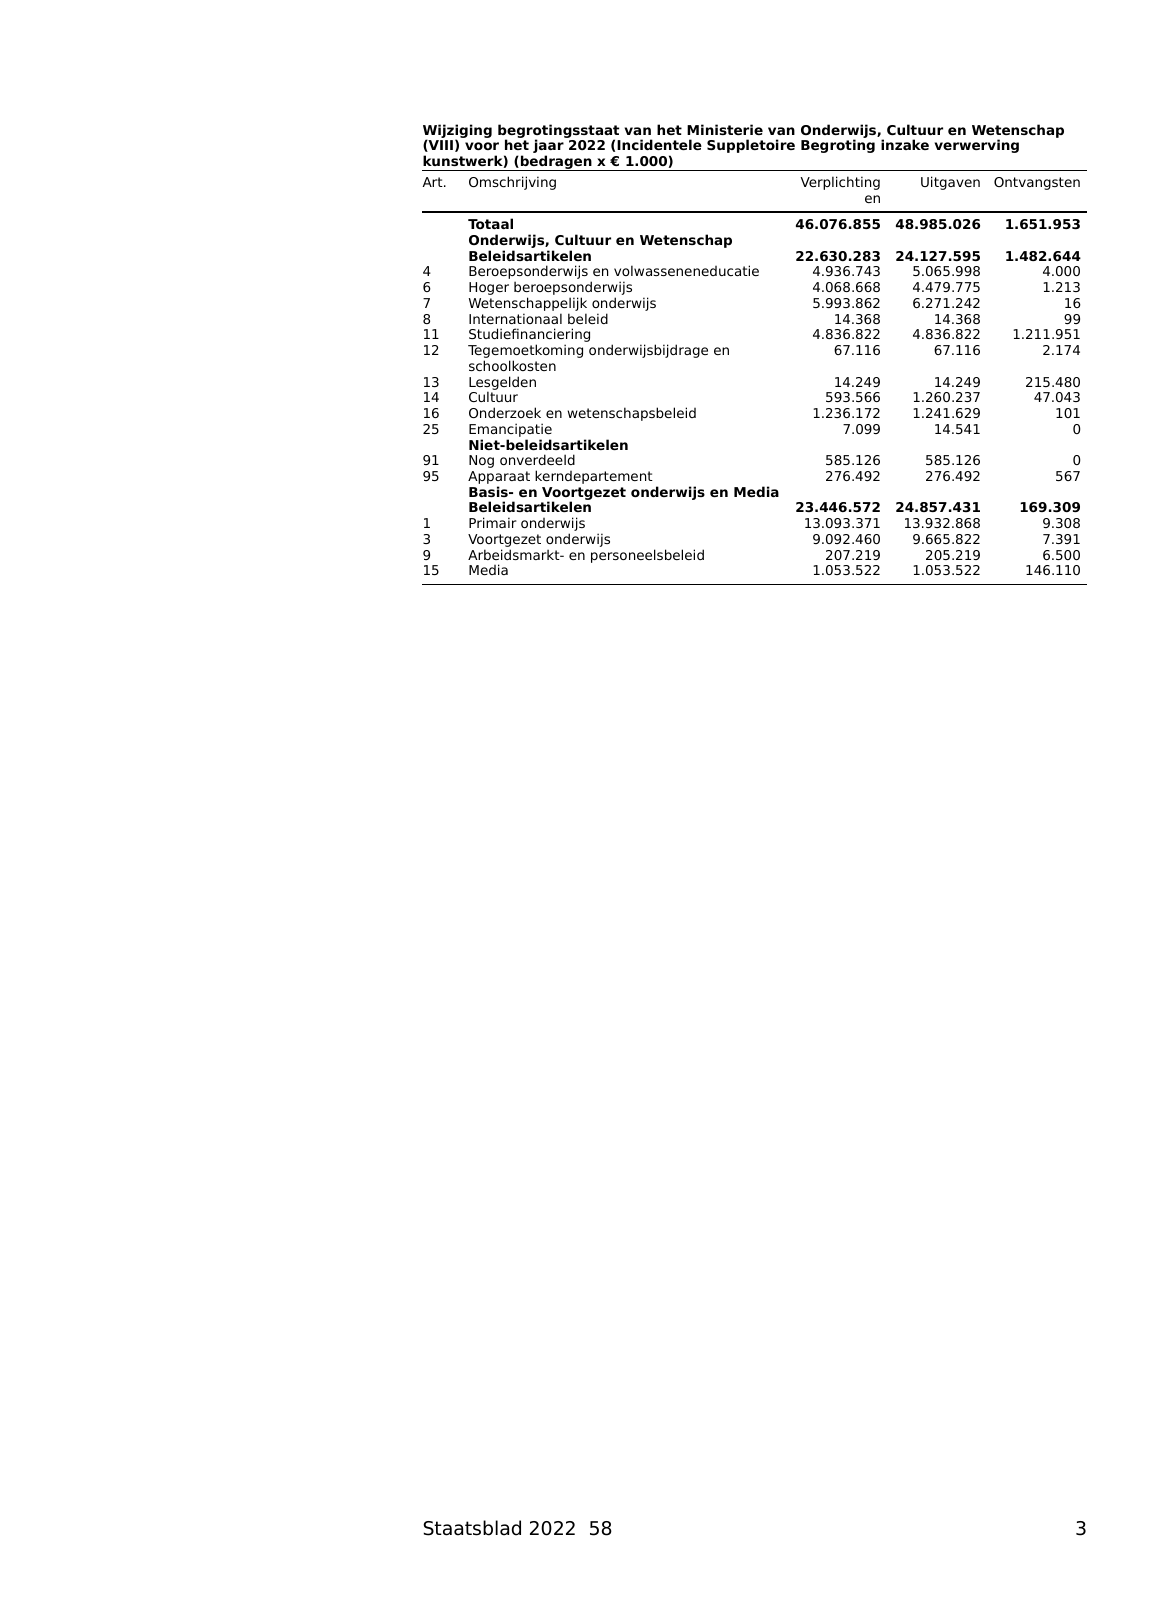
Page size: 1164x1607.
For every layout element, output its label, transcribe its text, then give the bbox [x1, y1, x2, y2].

table_cell 24.127.595 [887, 249, 987, 264]
table_cell 1.651.953 [987, 213, 1087, 233]
table_cell 1 [422, 516, 462, 532]
table_cell 1.053.522 [887, 563, 987, 583]
table_cell 6.271.242 [887, 296, 987, 311]
table_cell [987, 485, 1087, 500]
table_cell 5.065.998 [887, 264, 987, 280]
table_cell 14.368 [887, 311, 987, 327]
table_cell 593.566 [787, 390, 887, 406]
table_cell [422, 213, 462, 233]
table_cell 4 [422, 264, 462, 280]
table_cell 13.093.371 [787, 516, 887, 532]
table_cell [987, 233, 1087, 248]
table_cell 215.480 [987, 374, 1087, 390]
table_cell Voortgezet onderwijs [462, 532, 787, 547]
table_cell 16 [987, 296, 1087, 311]
table_cell 585.126 [887, 453, 987, 469]
table_cell 1.241.629 [887, 406, 987, 422]
table_cell 48.985.026 [887, 213, 987, 233]
table_cell 7.099 [787, 422, 887, 437]
table_cell [422, 233, 462, 248]
table_cell [987, 437, 1087, 453]
table_cell [887, 485, 987, 500]
table_cell [787, 437, 887, 453]
table_cell Tegemoetkoming onderwijsbijdrage en schoolkosten [462, 343, 787, 374]
table_cell 47.043 [987, 390, 1087, 406]
table_cell 4.000 [987, 264, 1087, 280]
table_cell 0 [987, 422, 1087, 437]
table_cell 3 [422, 532, 462, 547]
table_cell 146.110 [987, 563, 1087, 583]
table_cell 9.665.822 [887, 532, 987, 547]
table_cell Media [462, 563, 787, 583]
table_cell Emancipatie [462, 422, 787, 437]
table_cell 24.857.431 [887, 500, 987, 516]
table_cell Basis- en Voortgezet onderwijs en Media [462, 485, 787, 500]
table_cell Lesgelden [462, 374, 787, 390]
table_cell Wetenschappelijk onderwijs [462, 296, 787, 311]
table_cell Primair onderwijs [462, 516, 787, 532]
table_cell 14.368 [787, 311, 887, 327]
table_cell 1.053.522 [787, 563, 887, 583]
table_cell 95 [422, 469, 462, 484]
table_cell 4.836.822 [887, 327, 987, 343]
table_cell 13 [422, 374, 462, 390]
table_cell 4.068.668 [787, 280, 887, 296]
table_cell 276.492 [787, 469, 887, 484]
table_cell 11 [422, 327, 462, 343]
table_cell Niet-beleidsartikelen [462, 437, 787, 453]
table_cell Art. [422, 171, 462, 211]
table_cell [422, 485, 462, 500]
table_cell 13.932.868 [887, 516, 987, 532]
table_cell [787, 485, 887, 500]
table_cell 1.260.237 [887, 390, 987, 406]
table_cell Apparaat kerndepartement [462, 469, 787, 484]
table_cell 7.391 [987, 532, 1087, 547]
table_cell 22.630.283 [787, 249, 887, 264]
table_cell 46.076.855 [787, 213, 887, 233]
table_cell Studiefinanciering [462, 327, 787, 343]
table_cell 67.116 [887, 343, 987, 374]
table_header Wijziging begrotingsstaat van het Ministerie van Onderwijs, Cultuur en Wetenschap (VIII) voor het jaar 2022 (Incidentele Suppletoire Begroting inzake verwerving kunstwerk) (bedragen x € 1.000) [422, 122, 1087, 169]
table_cell 9 [422, 548, 462, 563]
table_cell 1.482.644 [987, 249, 1087, 264]
table_cell 169.309 [987, 500, 1087, 516]
table_cell 5.993.862 [787, 296, 887, 311]
table_cell 207.219 [787, 548, 887, 563]
table_cell [887, 437, 987, 453]
table_cell Arbeidsmarkt- en personeelsbeleid [462, 548, 787, 563]
table_cell Onderwijs, Cultuur en Wetenschap [462, 233, 787, 248]
table_cell 4.936.743 [787, 264, 887, 280]
table_cell 23.446.572 [787, 500, 887, 516]
table_cell 91 [422, 453, 462, 469]
table_cell 1.213 [987, 280, 1087, 296]
table_cell 25 [422, 422, 462, 437]
table_cell 4.836.822 [787, 327, 887, 343]
table_cell 16 [422, 406, 462, 422]
table_cell Beleidsartikelen [462, 249, 787, 264]
table_cell 276.492 [887, 469, 987, 484]
table_cell 1.211.951 [987, 327, 1087, 343]
table_cell 8 [422, 311, 462, 327]
table_cell Onderzoek en wetenschapsbeleid [462, 406, 787, 422]
table_cell 6 [422, 280, 462, 296]
table_cell Ontvangsten [987, 171, 1087, 211]
table_cell Uitgaven [887, 171, 987, 211]
table_cell [422, 249, 462, 264]
table_cell 14.249 [787, 374, 887, 390]
table_cell [422, 500, 462, 516]
table_cell 14 [422, 390, 462, 406]
table_cell 101 [987, 406, 1087, 422]
table_cell Internationaal beleid [462, 311, 787, 327]
table_cell Totaal [462, 213, 787, 233]
table_cell 14.541 [887, 422, 987, 437]
table_cell 7 [422, 296, 462, 311]
table_cell 1.236.172 [787, 406, 887, 422]
table_cell [887, 233, 987, 248]
table_cell 9.308 [987, 516, 1087, 532]
table_cell 99 [987, 311, 1087, 327]
table_cell Beroepsonderwijs en volwasseneneducatie [462, 264, 787, 280]
table_cell 205.219 [887, 548, 987, 563]
table_cell Verplichtingen [787, 171, 887, 211]
table_cell Hoger beroepsonderwijs [462, 280, 787, 296]
table_cell 567 [987, 469, 1087, 484]
table_cell 4.479.775 [887, 280, 987, 296]
table_cell 12 [422, 343, 462, 374]
table_cell Nog onverdeeld [462, 453, 787, 469]
table_cell 0 [987, 453, 1087, 469]
table_cell 67.116 [787, 343, 887, 374]
table_cell 585.126 [787, 453, 887, 469]
table_cell 6.500 [987, 548, 1087, 563]
table_cell 15 [422, 563, 462, 583]
table_cell 14.249 [887, 374, 987, 390]
table_cell 9.092.460 [787, 532, 887, 547]
table_cell [787, 233, 887, 248]
table_cell Cultuur [462, 390, 787, 406]
table_cell [422, 437, 462, 453]
table_cell 2.174 [987, 343, 1087, 374]
table_cell Beleidsartikelen [462, 500, 787, 516]
table_cell Omschrijving [462, 171, 787, 211]
